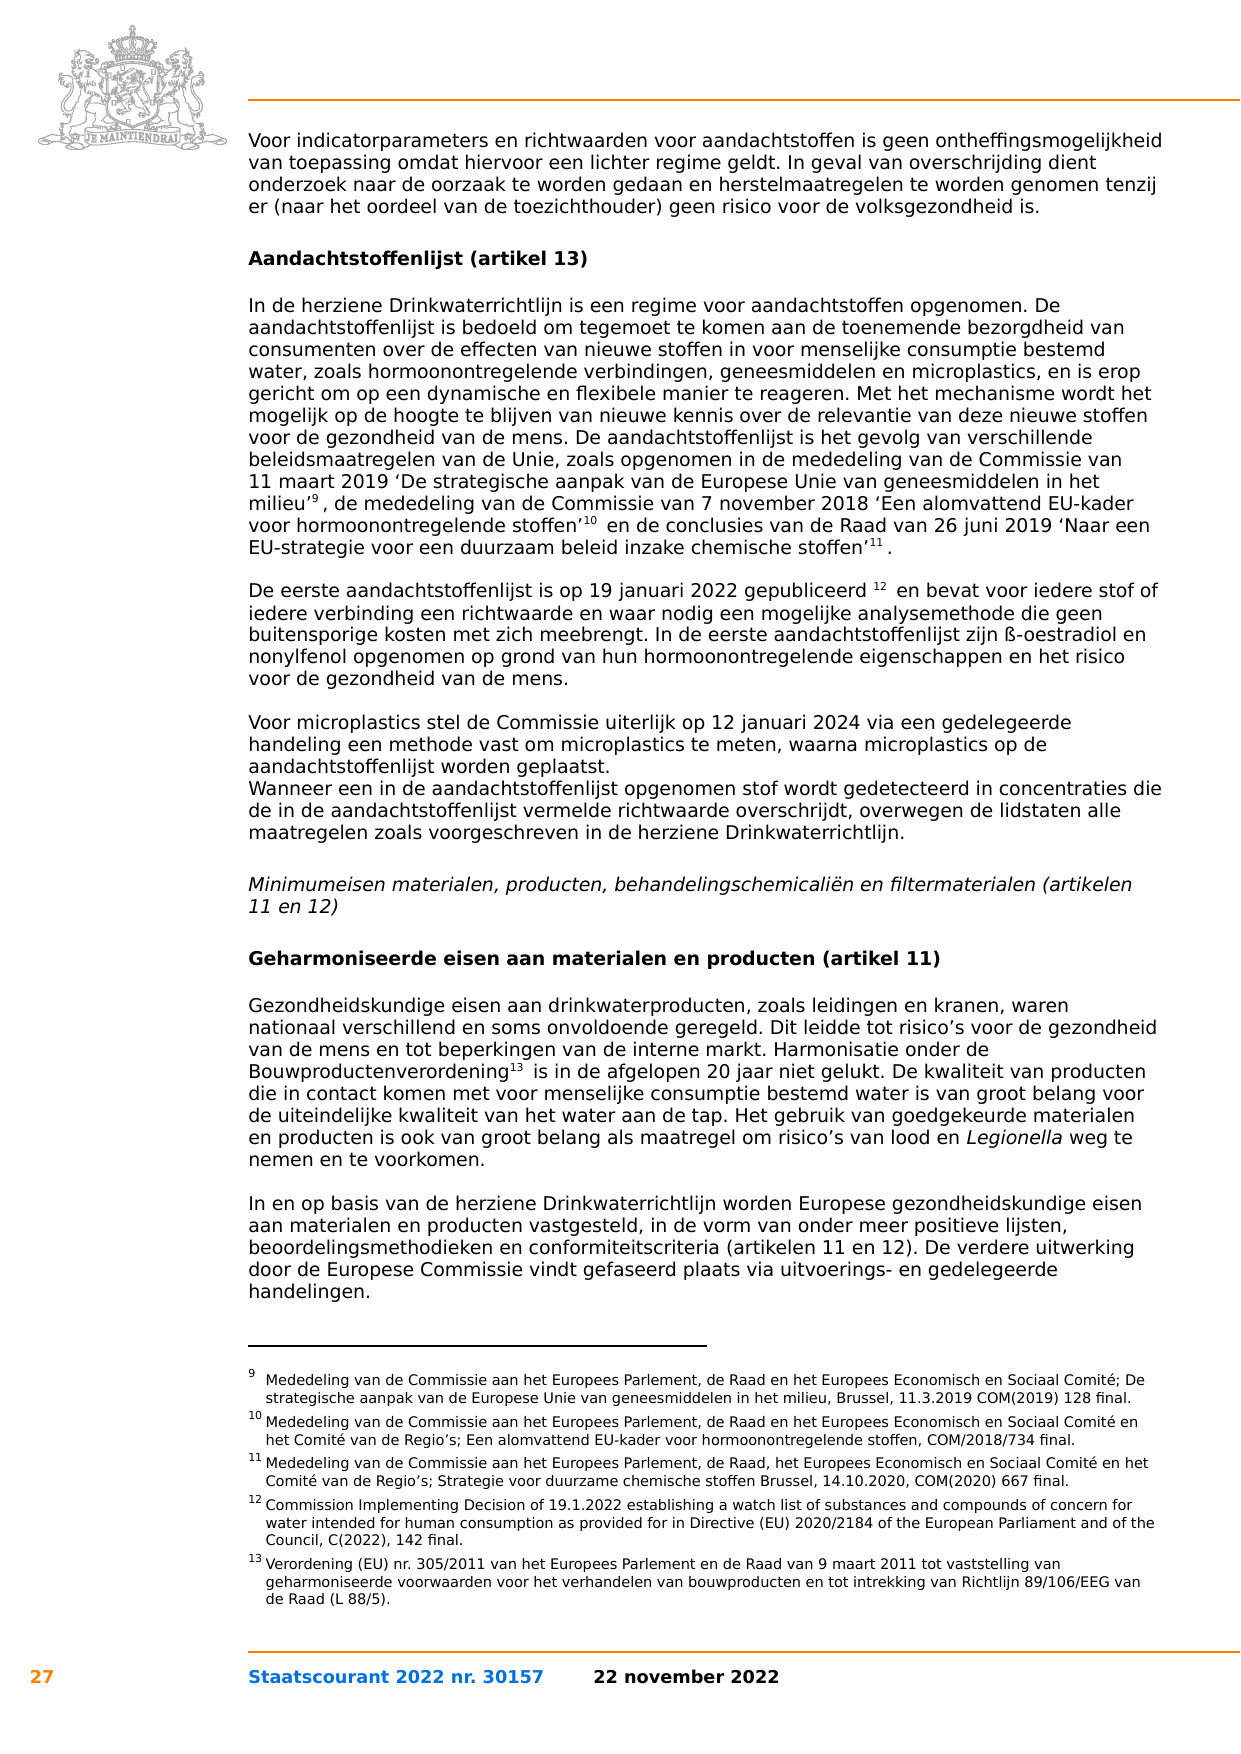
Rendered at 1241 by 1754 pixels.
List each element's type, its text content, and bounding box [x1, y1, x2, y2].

text Voor indicatorparameters en richtwaarden voor aandachtstoffen is geen ontheffingsmogelijkheid van toepassing omdat hiervoor een lichter regime geldt. In geval van overschrijding dient onderzoek naar de oorzaak te worden gedaan en herstelmaatregelen te worden genomen tenzij er (naar het oordeel van de toezichthouder) geen risico voor de volksgezondheid is. [248, 130, 1163, 218]
text De eerste aandachtstoffenlijst is op 19 januari 2022 gepubliceerd en bevat voor iedere stof of iedere verbinding een richtwaarde en waar nodig een mogelijke analysemethode die geen buitensporige kosten met zich meebrengt. In de eerste aandachtstoffenlijst zijn ß-oestradiol en nonylfenol opgenomen op grond van hun hormoonontregelende eigenschappen en het risico voor de gezondheid van de mens. [248, 580, 1163, 690]
subtitle Minimumeisen materialen, producten, behandelingschemicaliën en filtermaterialen (artikelen 11 en 12) [248, 874, 1163, 918]
subtitle Geharmoniseerde eisen aan materialen en producten (artikel 11) [248, 948, 1163, 970]
text Gezondheidskundige eisen aan drinkwaterproducten, zoals leidingen en kranen, waren nationaal verschillend en soms onvoldoende geregeld. Dit leidde tot risico’s voor de gezondheid van de mens en tot beperkingen van de interne markt. Harmonisatie onder de Bouwproductenverordening is in de afgelopen 20 jaar niet gelukt. De kwaliteit van producten die in contact komen met voor menselijke consumptie bestemd water is van groot belang voor de uiteindelijke kwaliteit van het water aan de tap. Het gebruik van goedgekeurde materialen en producten is ook van groot belang als maatregel om risico’s van lood en Legionella weg te nemen en te voorkomen. [248, 995, 1163, 1171]
text Mededeling van de Commissie aan het Europees Parlement, de Raad, het Europees Economisch en Sociaal Comité en het Comité van de Regio’s; Strategie voor duurzame chemische stoffen Brussel, 14.10.2020, COM(2020) 667 final. [248, 1451, 1163, 1490]
text In de herziene Drinkwaterrichtlijn is een regime voor aandachtstoffen opgenomen. De aandachtstoffenlijst is bedoeld om tegemoet te komen aan de toenemende bezorgdheid van consumenten over de effecten van nieuwe stoffen in voor menselijke consumptie bestemd water, zoals hormoonontregelende verbindingen, geneesmiddelen en microplastics, en is erop gericht om op een dynamische en flexibele manier te reageren. Met het mechanisme wordt het mogelijk op de hoogte te blijven van nieuwe kennis over de relevantie van deze nieuwe stoffen voor de gezondheid van de mens. De aandachtstoffenlijst is het gevolg van verschillende beleidsmaatregelen van de Unie, zoals opgenomen in de mededeling van de Commissie van 11 maart 2019 ‘De strategische aanpak van de Europese Unie van geneesmiddelen in het milieu’, de mededeling van de Commissie van 7 november 2018 ‘Een alomvattend EU-kader voor hormoonontregelende stoffen’ en de conclusies van de Raad van 26 juni 2019 ‘Naar een EU-strategie voor een duurzaam beleid inzake chemische stoffen’. [248, 295, 1163, 558]
text Commission Implementing Decision of 19.1.2022 establishing a watch list of substances and compounds of concern for water intended for human consumption as provided for in Directive (EU) 2020/2184 of the European Parliament and of the Council, C(2022), 142 final. [248, 1493, 1163, 1549]
picture [38, 25, 227, 150]
text In en op basis van de herziene Drinkwaterrichtlijn worden Europese gezondheidskundige eisen aan materialen en producten vastgesteld, in de vorm van onder meer positieve lijsten, beoordelingsmethodieken en conformiteitscriteria (artikelen 11 en 12). De verdere uitwerking door de Europese Commissie vindt gefaseerd plaats via uitvoerings- en gedelegeerde handelingen. [248, 1193, 1163, 1303]
text Mededeling van de Commissie aan het Europees Parlement, de Raad en het Europees Economisch en Sociaal Comité en het Comité van de Regio’s; Een alomvattend EU-kader voor hormoonontregelende stoffen, COM/2018/734 final. [248, 1409, 1163, 1448]
text Mededeling van de Commissie aan het Europees Parlement, de Raad en het Europees Economisch en Sociaal Comité; De strategische aanpak van de Europese Unie van geneesmiddelen in het milieu, Brussel, 11.3.2019 COM(2019) 128 final. [248, 1368, 1163, 1407]
text Wanneer een in de aandachtstoffenlijst opgenomen stof wordt gedetecteerd in concentraties die de in de aandachtstoffenlijst vermelde richtwaarde overschrijdt, overwegen de lidstaten alle maatregelen zoals voorgeschreven in de herziene Drinkwaterrichtlijn. [248, 778, 1163, 844]
text Voor microplastics stel de Commissie uiterlijk op 12 januari 2024 via een gedelegeerde handeling een methode vast om microplastics te meten, waarna microplastics op de aandachtstoffenlijst worden geplaatst. [248, 712, 1163, 778]
subtitle Aandachtstoffenlijst (artikel 13) [248, 248, 1163, 270]
text Verordening (EU) nr. 305/2011 van het Europees Parlement en de Raad van 9 maart 2011 tot vaststelling van geharmoniseerde voorwaarden voor het verhandelen van bouwproducten en tot intrekking van Richtlijn 89/106/EEG van de Raad (L 88/5). [248, 1552, 1163, 1608]
